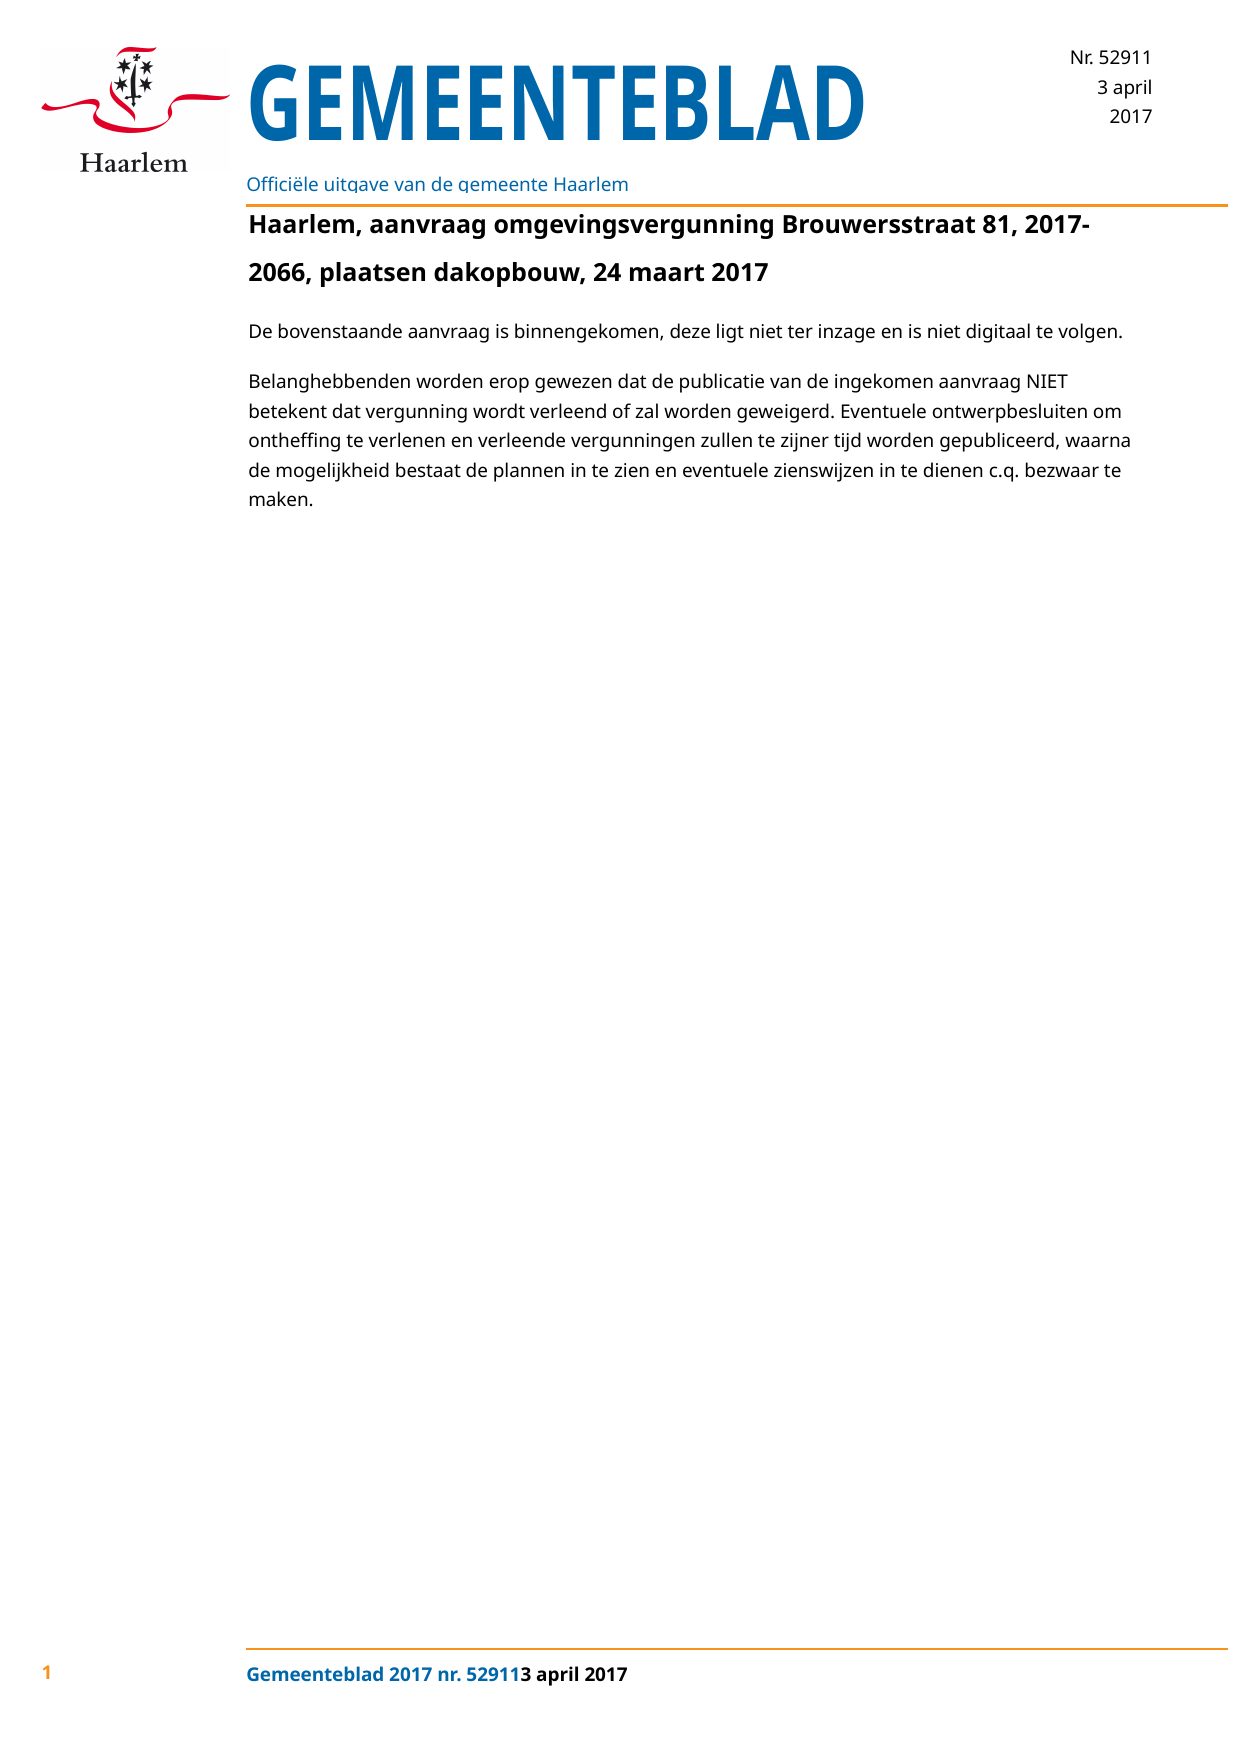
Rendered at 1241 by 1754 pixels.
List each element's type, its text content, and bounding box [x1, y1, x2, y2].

text Belanghebbenden worden erop gewezen dat de publicatie van de ingekomen aanvraag NIET betekent dat vergunning wordt verleend of zal worden geweigerd. Eventuele ontwerpbesluiten om ontheffing te verlenen en verleende vergunningen zullen te zijner tijd worden gepubliceerd, waarna de mogelijkheid bestaat de plannen in te zien en eventuele zienswijzen in te dienen c.q. bezwaar te maken. [248, 368, 1152, 512]
picture [41, 47, 231, 172]
text De bovenstaande aanvraag is binnengekomen, deze ligt niet ter inzage en is niet digitaal te volgen. [248, 318, 1152, 344]
text Haarlem, aanvraag omgevingsvergunning Brouwersstraat 81, 2017-2066, plaatsen dakopbouw, 24 maart 2017 [248, 207, 1152, 288]
